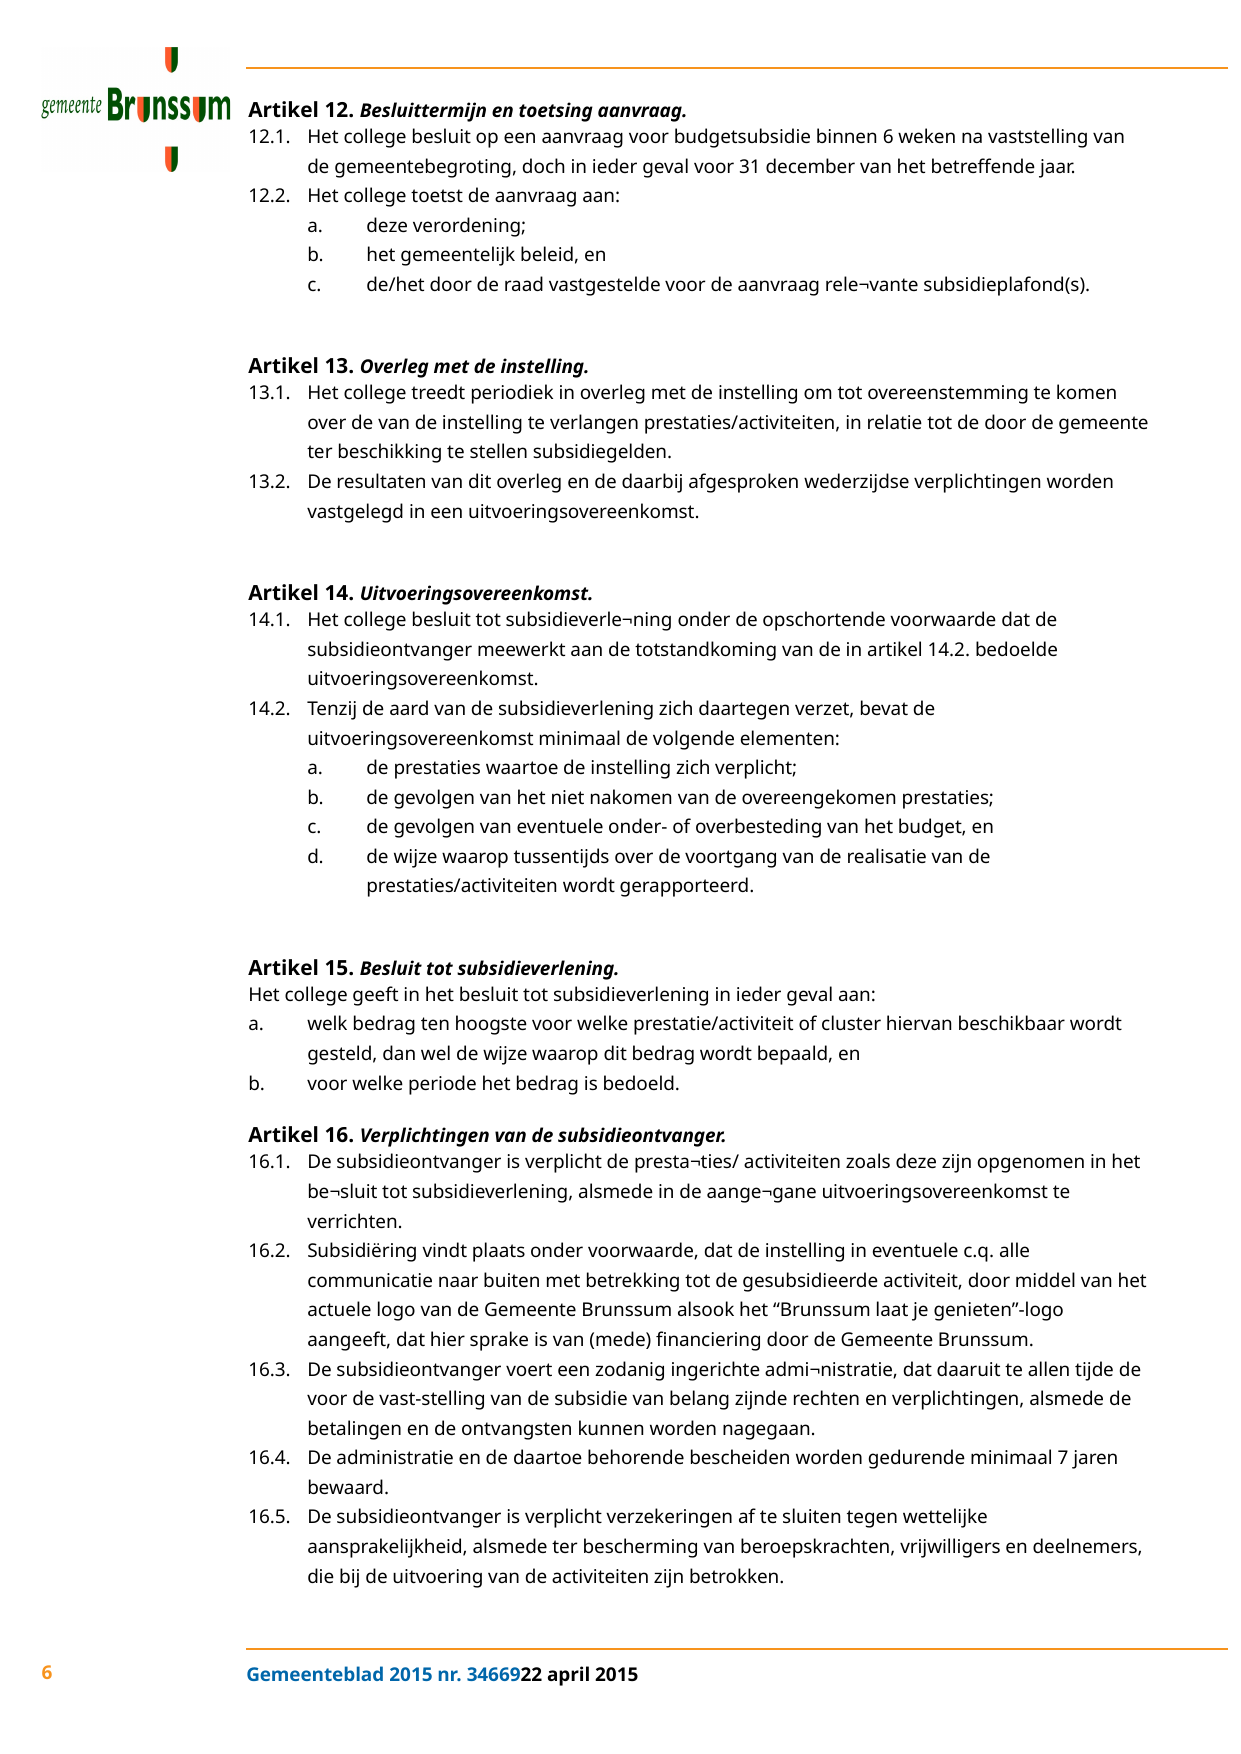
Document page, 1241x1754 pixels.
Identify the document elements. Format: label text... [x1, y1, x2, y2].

list de gevolgen van het niet nakomen van de overeengekomen prestaties; [307, 784, 1152, 809]
list de wijze waarop tussentijds over de voortgang van de realisatie van de prestaties/activiteiten wordt gerapporteerd. [307, 843, 1152, 898]
list De subsidieontvanger is verplicht de presta¬ties/ activiteiten zoals deze zijn opgenomen in het be¬sluit tot subsidieverlening, alsmede in de aange¬gane uitvoeringsovereenkomst te verrichten. [248, 1149, 1152, 1233]
list De resultaten van dit overleg en de daarbij afgesproken wederzijdse verplichtingen worden vastgelegd in een uitvoeringsovereenkomst. [248, 468, 1152, 524]
list Het college treedt periodiek in overleg met de instelling om tot overeenstemming te komen over de van de instelling te verlangen prestaties/activiteiten, in relatie tot de door de gemeente ter beschikking te stellen subsidiegelden. [248, 379, 1152, 464]
text Artikel 12. Besluittermijn en toetsing aanvraag. [248, 95, 1152, 123]
list de prestaties waartoe de instelling zich verplicht; [307, 754, 1152, 780]
list deze verordening; [307, 212, 1152, 238]
list welk bedrag ten hoogste voor welke prestatie/acti­vi­teit of cluster hiervan beschikbaar wordt gesteld, dan wel de wijze waarop dit bedrag wordt bepaald, en [248, 1011, 1152, 1066]
text Artikel 15. Besluit tot subsidieverlening. [248, 953, 1152, 981]
list De administratie en de daartoe behorende bescheiden worden gedurende minimaal 7 jaren bewaard. [248, 1444, 1152, 1500]
text Artikel 13. Overleg met de instelling. [248, 351, 1152, 379]
picture [41, 47, 231, 172]
list de/het door de raad vastgestelde voor de aanvraag rele¬vante subsidieplafond(s). [307, 271, 1152, 297]
list Tenzij de aard van de subsidieverlening zich daartegen verzet, bevat de uitvoeringsovereenkomst minimaal de volgende elementen: [248, 695, 1152, 750]
text Het college geeft in het besluit tot subsidie­verlening in ieder geval aan: [248, 981, 1152, 1007]
list de gevolgen van eventuele onder- of overbesteding van het budget, en [307, 813, 1152, 839]
list Het college besluit op een aanvraag voor budgetsubsidie binnen 6 weken na vaststelling van de gemeentebegroting, doch in ieder geval voor 31 december van het betreffende jaar. [248, 123, 1152, 178]
list De subsidieontvanger voert een zodanig ingerichte admi¬nistratie, dat daaruit te allen tijde de voor de vast-stelling van de subsidie van belang zijnde rechten en verplichtingen, alsmede de betalingen en de ontvangsten kunnen worden nagegaan. [248, 1356, 1152, 1441]
list De subsidieontvanger is verplicht verzekeringen af te sluiten tegen wettelijke aansprakelijkheid, alsmede ter bescherming van beroepskrachten, vrijwilligers en deelnemers, die bij de uitvoering van de activiteiten zijn betrokken. [248, 1504, 1152, 1588]
list Het college toetst de aanvraag aan: [248, 182, 1152, 208]
text Artikel 14. Uitvoeringsovereenkomst. [248, 578, 1152, 606]
list Het college besluit tot subsidieverle¬ning onder de opschortende voorwaarde dat de subsidieontvanger meewerkt aan de totstandkoming van de in artikel 14.2. bedoelde uitvoeringsovereenkomst. [248, 606, 1152, 691]
list het gemeentelijk beleid, en [307, 242, 1152, 267]
list Subsidiëring vindt plaats onder voorwaarde, dat de instelling in eventuele c.q. alle communicatie naar buiten met betrekking tot de gesubsidieerde activiteit, door middel van het actuele logo van de Gemeente Brunssum alsook het “Brunssum laat je genieten”-logo aangeeft, dat hier sprake is van (mede) financiering door de Gemeente Brunssum. [248, 1237, 1152, 1352]
list voor welke periode het bedrag is bedoeld. [248, 1070, 1152, 1096]
text Artikel 16. Verplichtingen van de subsidieontvanger. [248, 1120, 1152, 1149]
